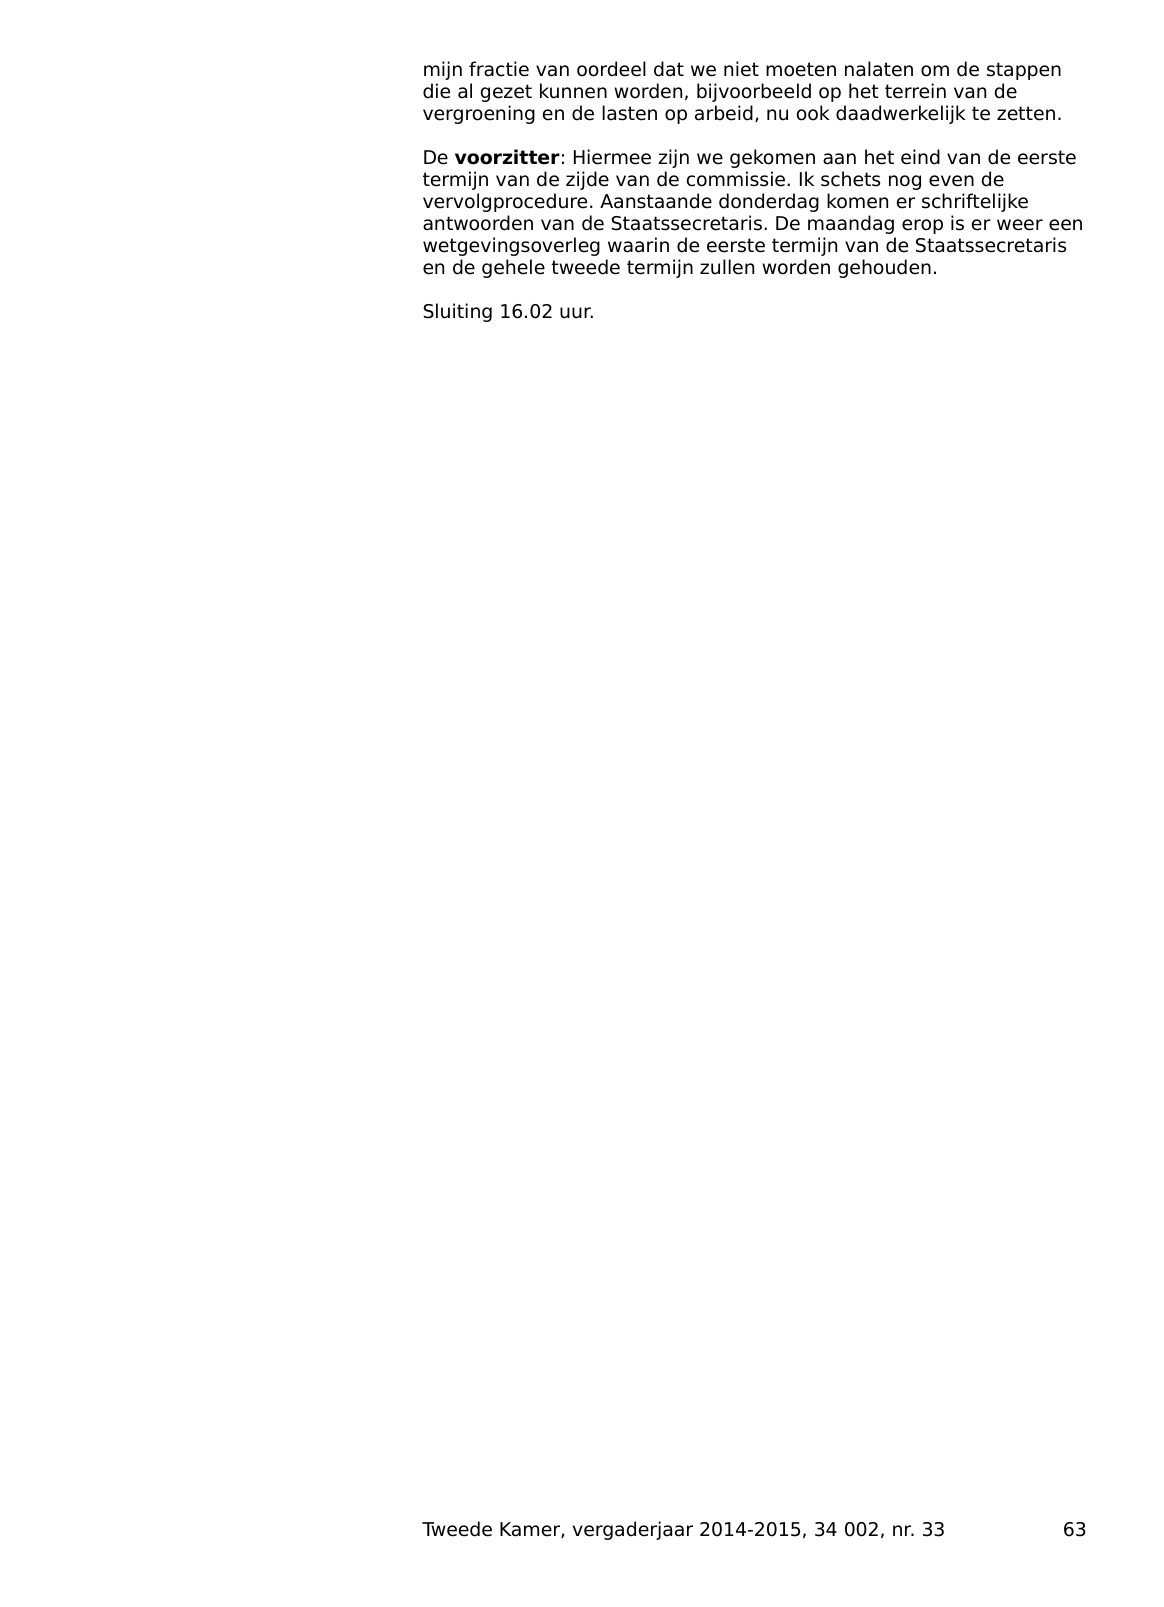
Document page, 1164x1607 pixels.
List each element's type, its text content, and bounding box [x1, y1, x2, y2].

text De voorzitter: Hiermee zijn we gekomen aan het eind van de eerste termijn van de zijde van de commissie. Ik schets nog even de vervolgprocedure. Aanstaande donderdag komen er schriftelijke antwoorden van de Staatssecretaris. De maandag erop is er weer een wetgevingsoverleg waarin de eerste termijn van de Staatssecretaris en de gehele tweede termijn zullen worden gehouden. [422, 147, 1087, 279]
text Sluiting 16.02 uur. [422, 301, 1087, 323]
text mijn fractie van oordeel dat we niet moeten nalaten om de stappen die al gezet kunnen worden, bijvoorbeeld op het terrein van de vergroening en de lasten op arbeid, nu ook daadwerkelijk te zetten. [422, 59, 1087, 125]
